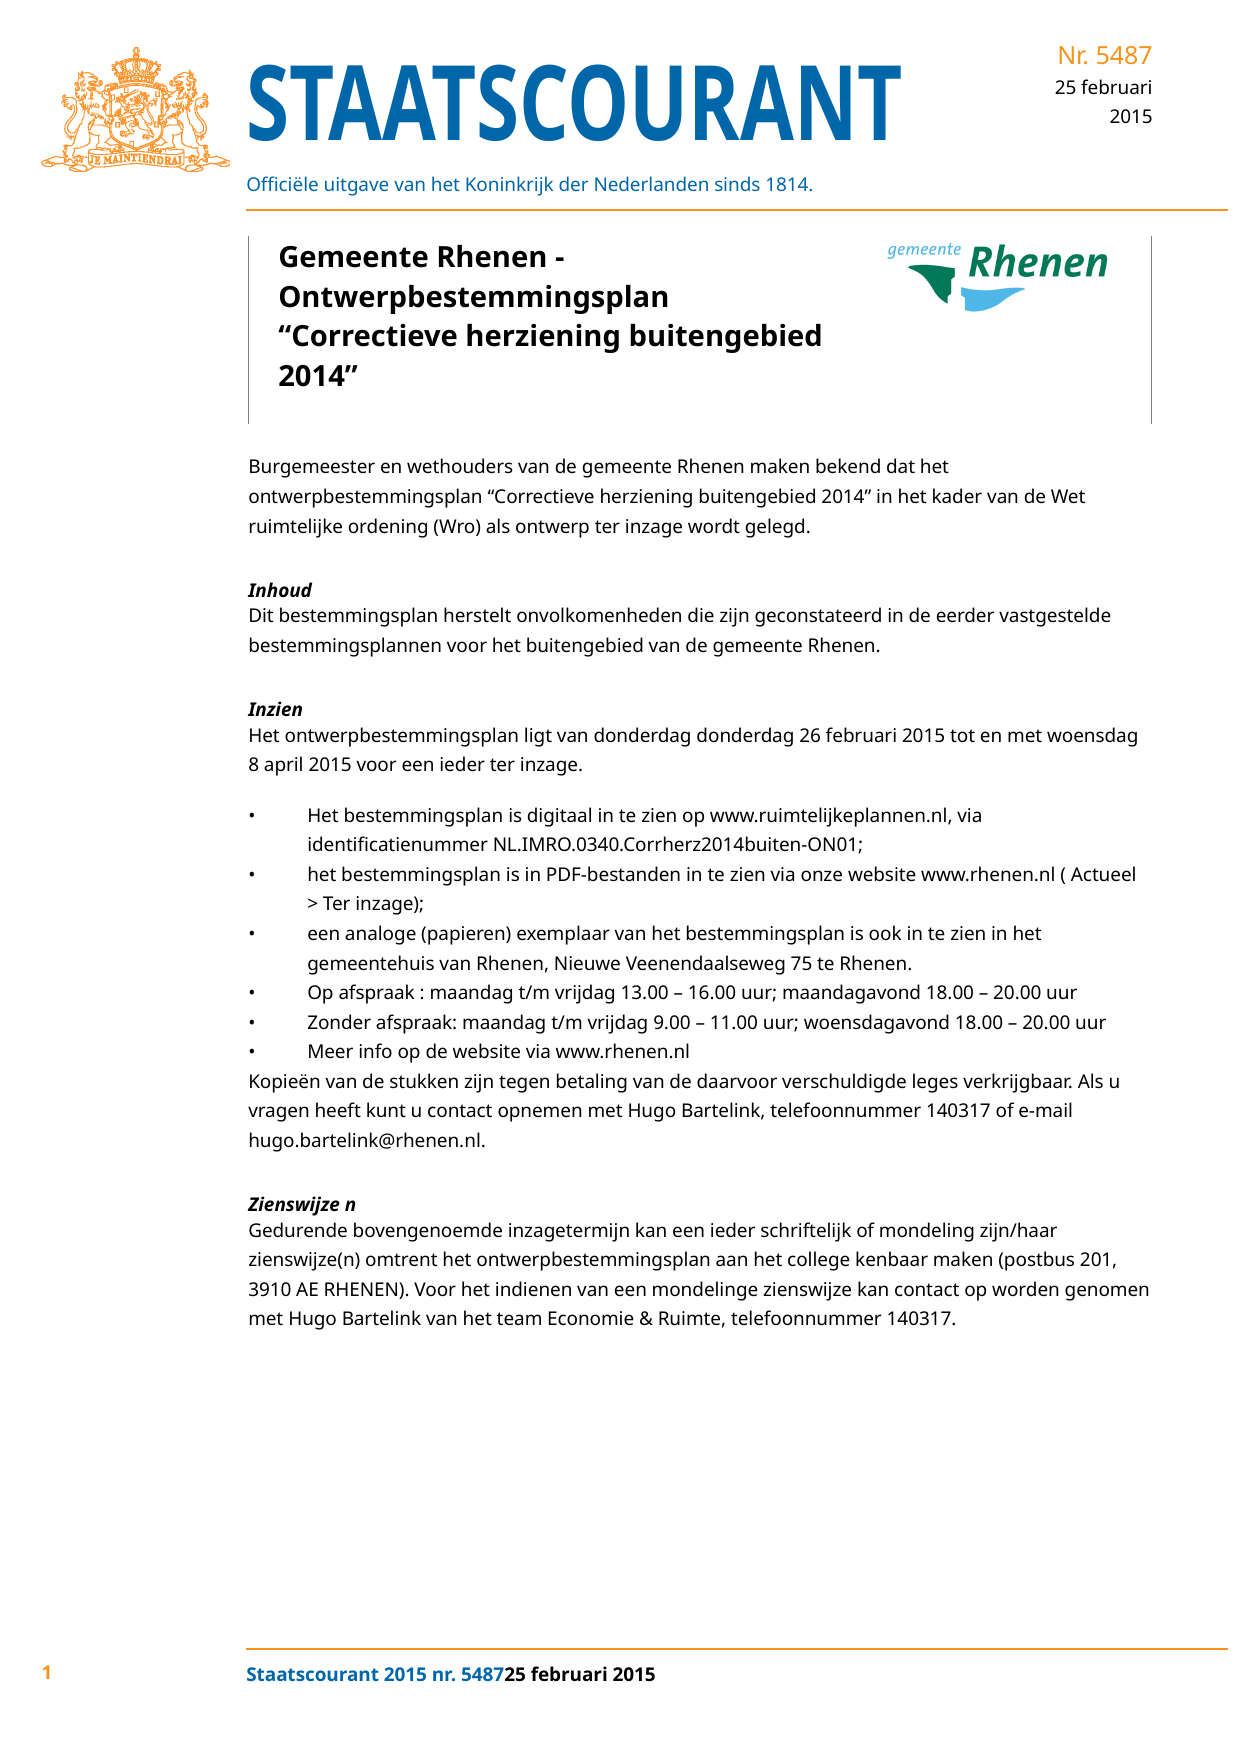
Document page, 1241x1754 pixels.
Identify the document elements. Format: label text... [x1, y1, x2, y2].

list Zonder afspraak: maandag t/m vrijdag 9.00 – 11.00 uur; woensdagavond 18.00 – 20.00 uur [248, 1009, 1152, 1034]
text Burgemeester en wethouders van de gemeente Rhenen maken bekend dat het ontwerpbestemmingsplan “Correctieve herziening buitengebied 2014” in het kader van de Wet ruimtelijke ordening (Wro) als ontwerp ter inzage wordt gelegd. [248, 454, 1152, 538]
list Meer info op de website via www.rhenen.nl [248, 1038, 1152, 1064]
table_header Gemeente Rhenen - Ontwerpbestemmingsplan “Correctieve herziening buitengebied 2014” [249, 236, 850, 424]
list een analoge (papieren) exemplaar van het bestemmingsplan is ook in te zien in het gemeentehuis van Rhenen, Nieuwe Veenendaalseweg 75 te Rhenen. [248, 920, 1152, 975]
text Inhoud [248, 577, 1152, 602]
list Op afspraak : maandag t/m vrijdag 13.00 – 16.00 uur; maandagavond 18.00 – 20.00 uur [248, 979, 1152, 1005]
text Dit bestemmingsplan herstelt onvolkomenheden die zijn geconstateerd in de eerder vastgestelde bestemmingsplannen voor het buitengebied van de gemeente Rhenen. [248, 602, 1152, 658]
text Het ontwerpbestemmingsplan ligt van donderdag donderdag 26 februari 2015 tot en met woensdag 8 april 2015 voor een ieder ter inzage. [248, 722, 1152, 777]
text Inzien [248, 696, 1152, 722]
picture [41, 47, 231, 172]
list Het bestemmingsplan is digitaal in te zien op www.ruimtelijkeplannen.nl, via identificatienummer NL.IMRO.0340.Corrherz2014buiten-ON01; [248, 802, 1152, 857]
text Zienswijze n [248, 1191, 1152, 1217]
picture [882, 236, 1119, 319]
table_header [850, 236, 1151, 424]
text Gedurende bovengenoemde inzagetermijn kan een ieder schriftelijk of mondeling zijn/haar zienswijze(n) omtrent het ontwerpbestemmingsplan aan het college kenbaar maken (postbus 201, 3910 AE RHENEN). Voor het indienen van een mondelinge zienswijze kan contact op worden genomen met Hugo Bartelink van het team Economie & Ruimte, telefoonnummer 140317. [248, 1217, 1152, 1331]
list het bestemmingsplan is in PDF-bestanden in te zien via onze website www.rhenen.nl ( Actueel > Ter inzage); [248, 861, 1152, 916]
text Kopieën van de stukken zijn tegen betaling van de daarvoor verschuldigde leges verkrijgbaar. Als u vragen heeft kunt u contact opnemen met Hugo Bartelink, telefoonnummer 140317 of e-mail hugo.bartelink@rhenen.nl. [248, 1068, 1152, 1153]
